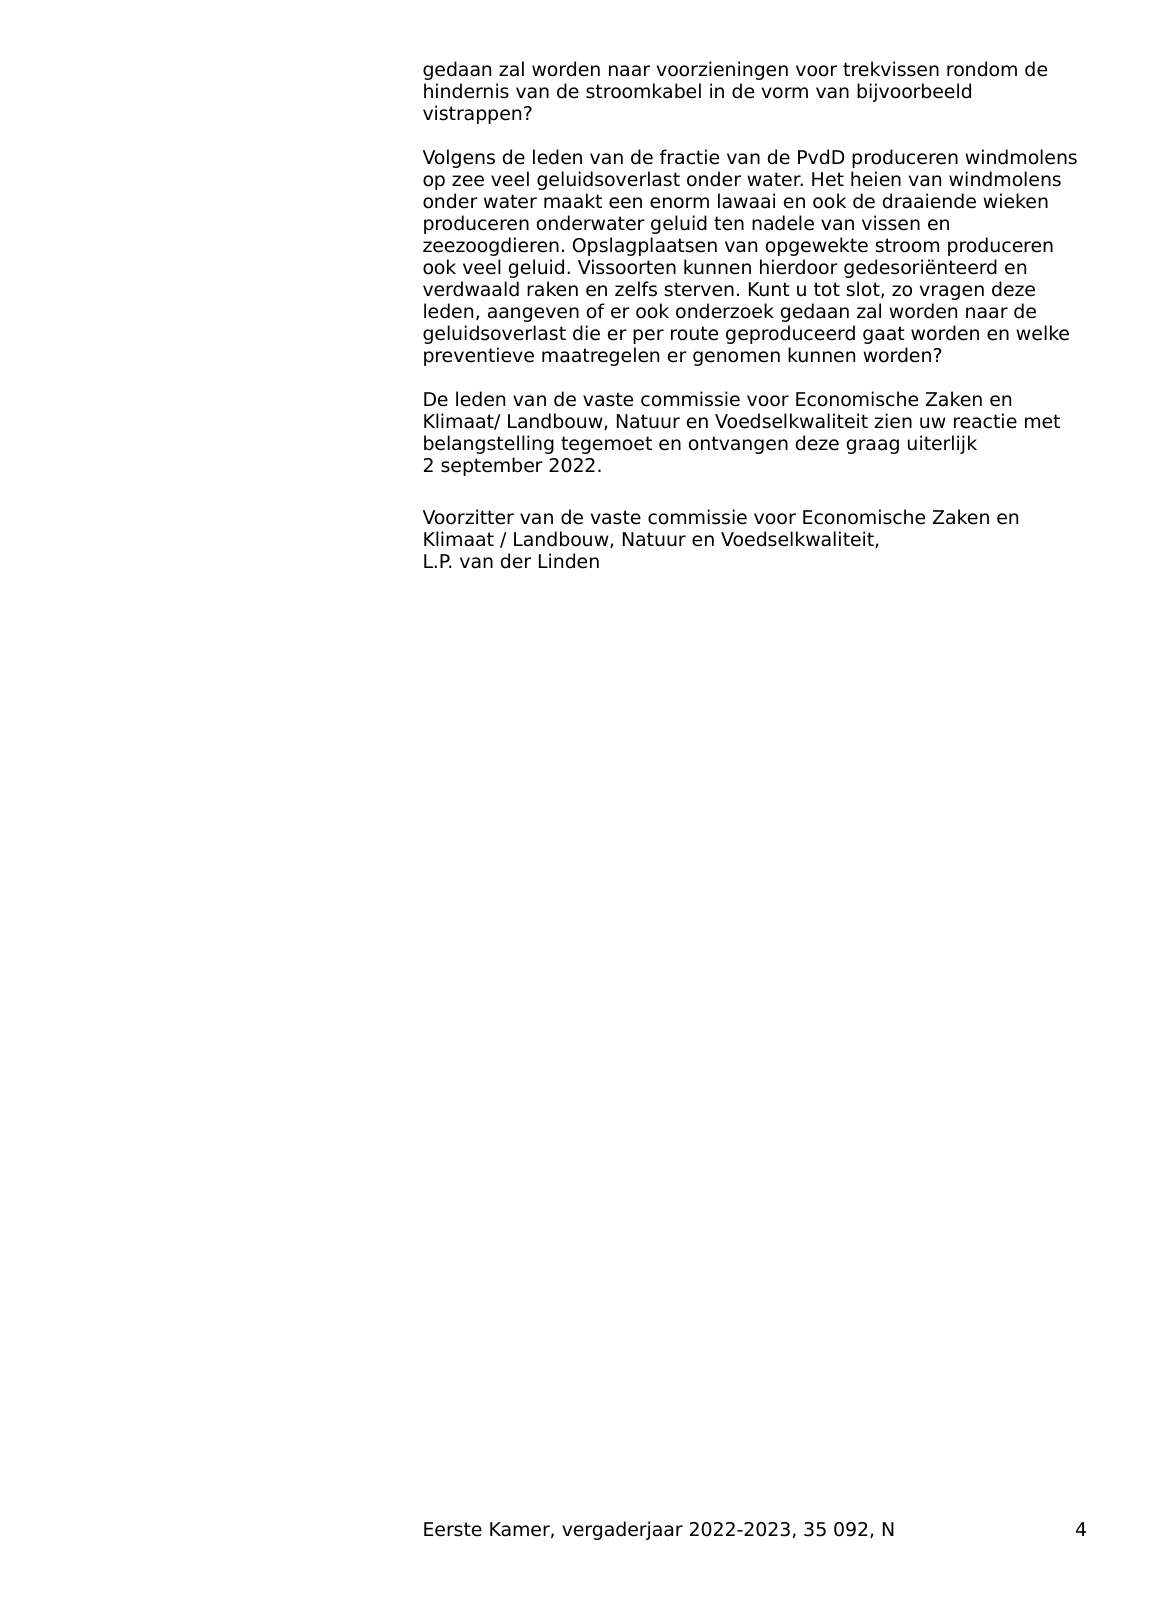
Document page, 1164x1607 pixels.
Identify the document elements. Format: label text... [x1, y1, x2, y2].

text gedaan zal worden naar voorzieningen voor trekvissen rondom de hindernis van de stroomkabel in de vorm van bijvoorbeeld vistrappen? [422, 59, 1087, 125]
text Volgens de leden van de fractie van de PvdD produceren windmolens op zee veel geluidsoverlast onder water. Het heien van windmolens onder water maakt een enorm lawaai en ook de draaiende wieken produceren onderwater geluid ten nadele van vissen en zeezoogdieren. Opslagplaatsen van opgewekte stroom produceren ook veel geluid. Vissoorten kunnen hierdoor gedesoriënteerd en verdwaald raken en zelfs sterven. Kunt u tot slot, zo vragen deze leden, aangeven of er ook onderzoek gedaan zal worden naar de geluidsoverlast die er per route geproduceerd gaat worden en welke preventieve maatregelen er genomen kunnen worden? [422, 147, 1087, 367]
text Voorzitter van de vaste commissie voor Economische Zaken en Klimaat / Landbouw, Natuur en Voedselkwaliteit, L.P. van der Linden [422, 507, 1087, 573]
text De leden van de vaste commissie voor Economische Zaken en Klimaat/ Landbouw, Natuur en Voedselkwaliteit zien uw reactie met belangstelling tegemoet en ontvangen deze graag uiterlijk 2 september 2022. [422, 389, 1087, 477]
